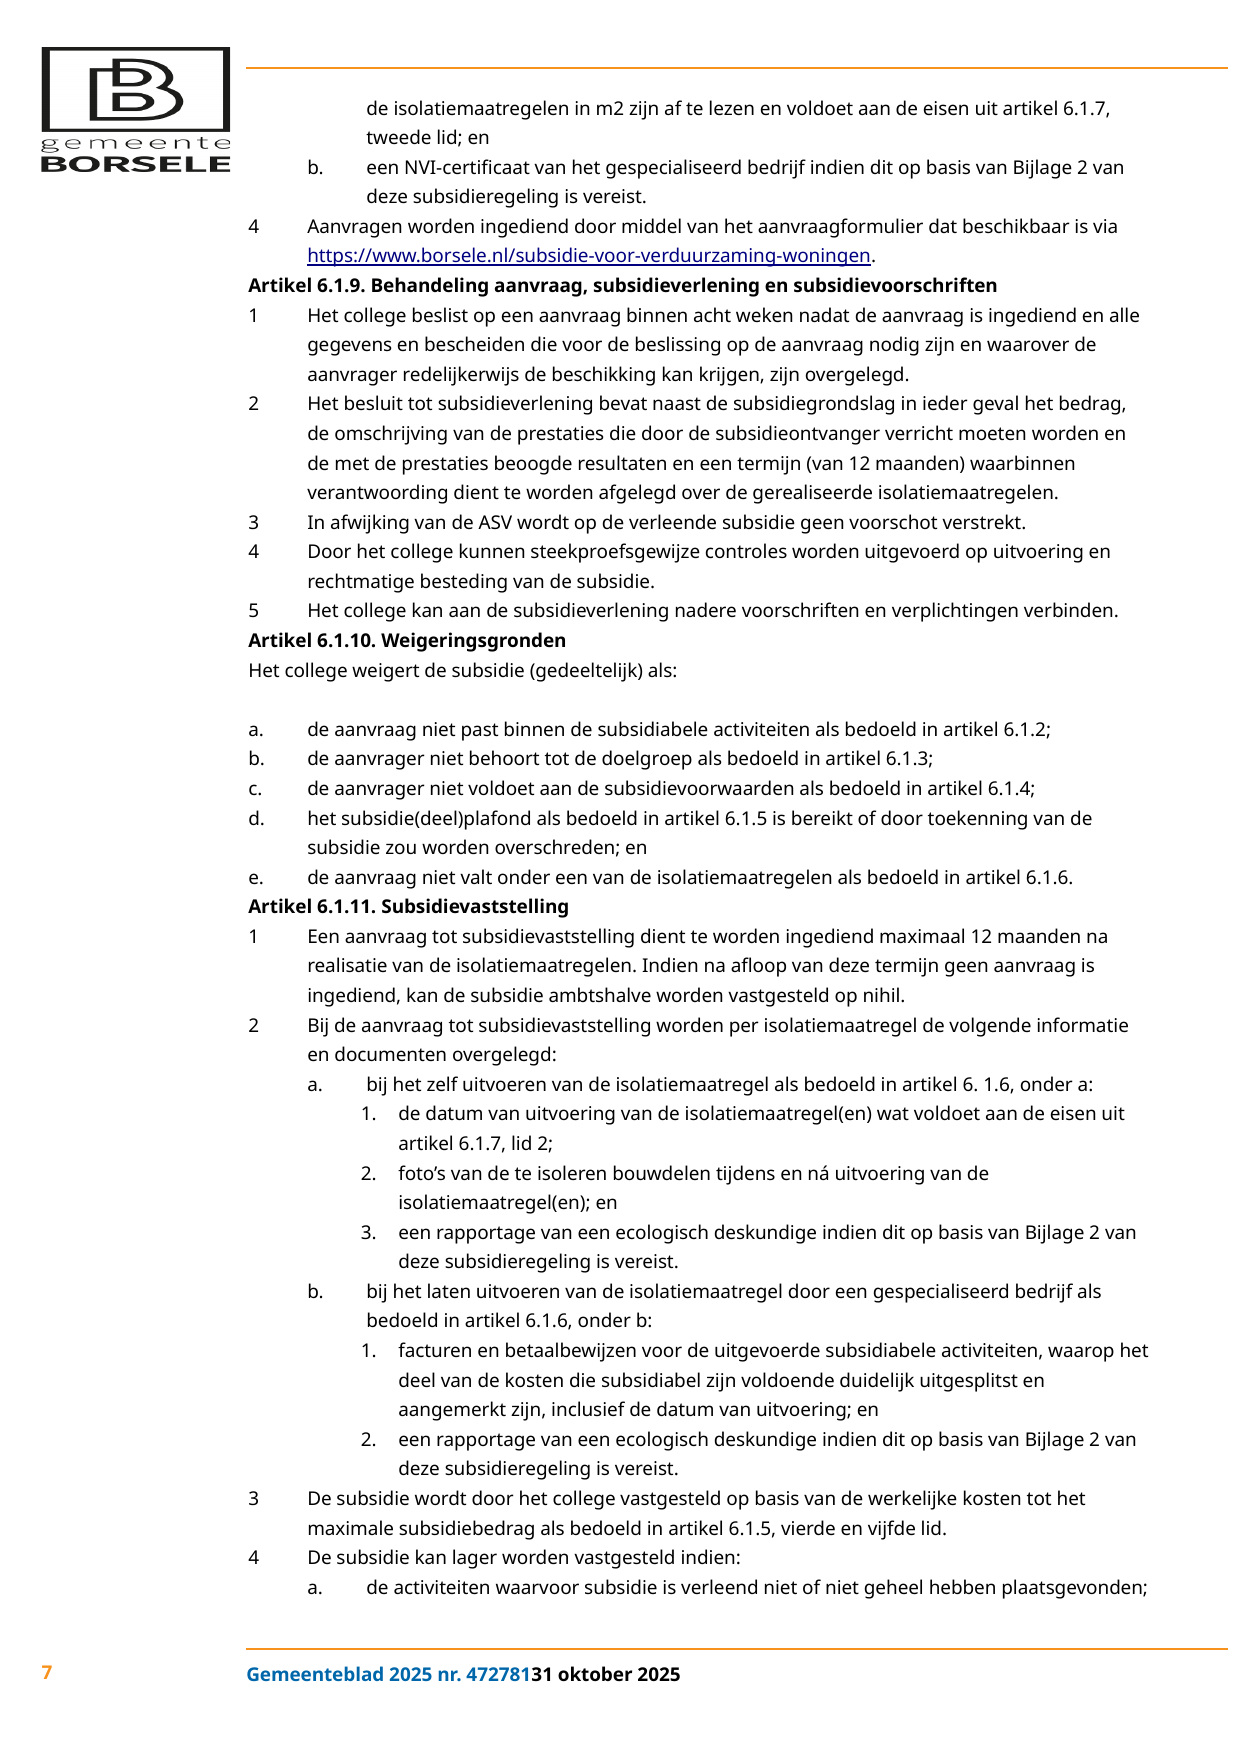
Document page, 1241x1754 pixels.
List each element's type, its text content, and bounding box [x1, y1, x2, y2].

list het subsidie(deel)plafond als bedoeld in artikel 6.1.5 is bereikt of door toekenning van de subsidie zou worden overschreden; en [248, 805, 1152, 860]
list Het besluit tot subsidieverlening bevat naast de subsidiegrondslag in ieder geval het bedrag, de omschrijving van de prestaties die door de subsidieontvanger verricht moeten worden en de met de prestaties beoogde resultaten en een termijn (van 12 maanden) waarbinnen verantwoording dient te worden afgelegd over de gerealiseerde isolatiemaatregelen. [248, 391, 1152, 505]
list In afwijking van de ASV wordt op de verleende subsidie geen voorschot verstrekt. [248, 509, 1152, 535]
list Door het college kunnen steekproefsgewijze controles worden uitgevoerd op uitvoering en rechtmatige besteding van de subsidie. [248, 538, 1152, 594]
list de aanvrager niet behoort tot de doelgroep als bedoeld in artikel 6.1.3; [248, 746, 1152, 771]
text Artikel 6.1.10. Weigeringsgronden [248, 627, 1152, 653]
list Aanvragen worden ingediend door middel van het aanvraagformulier dat beschikbaar is via https://www.borsele.nl/subsidie-voor-verduurzaming-woningen. [248, 213, 1152, 268]
list een rapportage van een ecologisch deskundige indien dit op basis van Bijlage 2 van deze subsidieregeling is vereist. [361, 1426, 1152, 1481]
list Een aanvraag tot subsidievaststelling dient te worden ingediend maximaal 12 maanden na realisatie van de isolatiemaatregelen. Indien na afloop van deze termijn geen aanvraag is ingediend, kan de subsidie ambtshalve worden vastgesteld op nihil. [248, 923, 1152, 1008]
list een NVI-certificaat van het gespecialiseerd bedrijf indien dit op basis van Bijlage 2 van deze subsidieregeling is vereist. [307, 154, 1152, 209]
picture [41, 47, 231, 172]
list bij het zelf uitvoeren van de isolatiemaatregel als bedoeld in artikel 6. 1.6, onder a: [307, 1071, 1152, 1097]
list de aanvraag niet past binnen de subsidiabele activiteiten als bedoeld in artikel 6.1.2; [248, 716, 1152, 742]
text Het college weigert de subsidie (gedeeltelijk) als: [248, 657, 1152, 683]
list Het college beslist op een aanvraag binnen acht weken nadat de aanvraag is ingediend en alle gegevens en bescheiden die voor de beslissing op de aanvraag nodig zijn en waarover de aanvrager redelijkerwijs de beschikking kan krijgen, zijn overgelegd. [248, 302, 1152, 387]
text Artikel 6.1.9. Behandeling aanvraag, subsidieverlening en subsidievoorschriften [248, 272, 1152, 298]
list Bij de aanvraag tot subsidievaststelling worden per isolatiemaatregel de volgende informatie en documenten overgelegd: [248, 1012, 1152, 1067]
list de aanvraag niet valt onder een van de isolatiemaatregelen als bedoeld in artikel 6.1.6. [248, 864, 1152, 890]
list Het college kan aan de subsidieverlening nadere voorschriften en verplichtingen verbinden. [248, 598, 1152, 623]
list De subsidie kan lager worden vastgesteld indien: [248, 1544, 1152, 1570]
list een rapportage van een ecologisch deskundige indien dit op basis van Bijlage 2 van deze subsidieregeling is vereist. [361, 1219, 1152, 1274]
list foto’s van de te isoleren bouwdelen tijdens en ná uitvoering van de isolatiemaatregel(en); en [361, 1160, 1152, 1215]
list de activiteiten waarvoor subsidie is verleend niet of niet geheel hebben plaatsgevonden; [307, 1574, 1152, 1600]
list facturen en betaalbewijzen voor de uitgevoerde subsidiabele activiteiten, waarop het deel van de kosten die subsidiabel zijn voldoende duidelijk uitgesplitst en aangemerkt zijn, inclusief de datum van uitvoering; en [361, 1337, 1152, 1422]
list de isolatiemaatregelen in m2 zijn af te lezen en voldoet aan de eisen uit artikel 6.1.7, tweede lid; en [307, 95, 1152, 150]
list de aanvrager niet voldoet aan de subsidievoorwaarden als bedoeld in artikel 6.1.4; [248, 775, 1152, 801]
list bij het laten uitvoeren van de isolatiemaatregel door een gespecialiseerd bedrijf als bedoeld in artikel 6.1.6, onder b: [307, 1278, 1152, 1333]
text Artikel 6.1.11. Subsidievaststelling [248, 893, 1152, 919]
list De subsidie wordt door het college vastgesteld op basis van de werkelijke kosten tot het maximale subsidiebedrag als bedoeld in artikel 6.1.5, vierde en vijfde lid. [248, 1485, 1152, 1541]
list de datum van uitvoering van de isolatiemaatregel(en) wat voldoet aan de eisen uit artikel 6.1.7, lid 2; [361, 1101, 1152, 1156]
